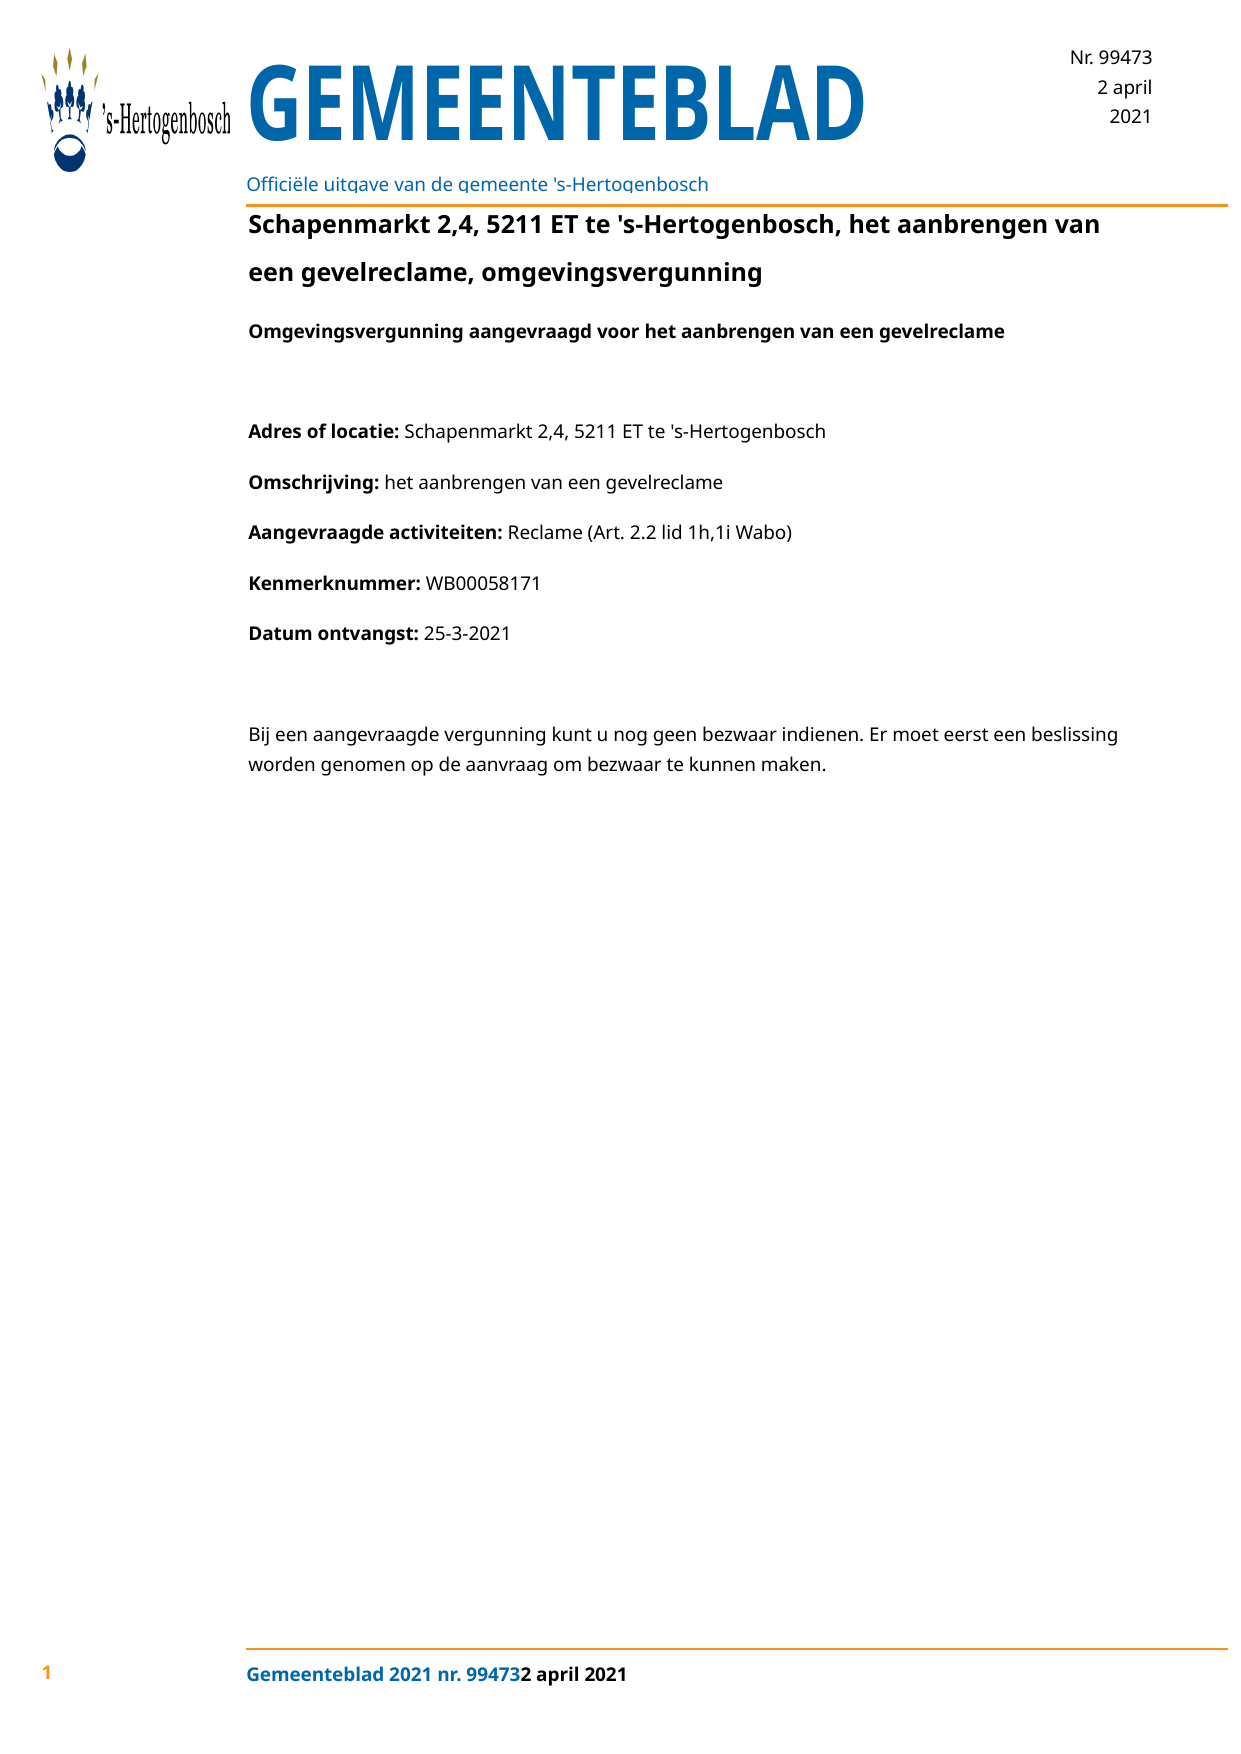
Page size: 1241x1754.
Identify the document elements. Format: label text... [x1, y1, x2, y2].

text Kenmerknummer: WB00058171 [248, 570, 1152, 596]
text Adres of locatie: Schapenmarkt 2,4, 5211 ET te 's-Hertogenbosch [248, 419, 1152, 444]
text Schapenmarkt 2,4, 5211 ET te 's-Hertogenbosch, het aanbrengen van een gevelreclame, omgevingsvergunning [248, 207, 1152, 288]
text Omschrijving: het aanbrengen van een gevelreclame [248, 469, 1152, 495]
text Bij een aangevraagde vergunning kunt u nog geen bezwaar indienen. Er moet eerst een beslissing worden genomen op de aanvraag om bezwaar te kunnen maken. [248, 721, 1152, 777]
picture [41, 47, 231, 172]
text Aangevraagde activiteiten: Reclame (Art. 2.2 lid 1h,1i Wabo) [248, 519, 1152, 545]
text Omgevingsvergunning aangevraagd voor het aanbrengen van een gevelreclame [248, 318, 1152, 344]
text Datum ontvangst: 25-3-2021 [248, 620, 1152, 646]
